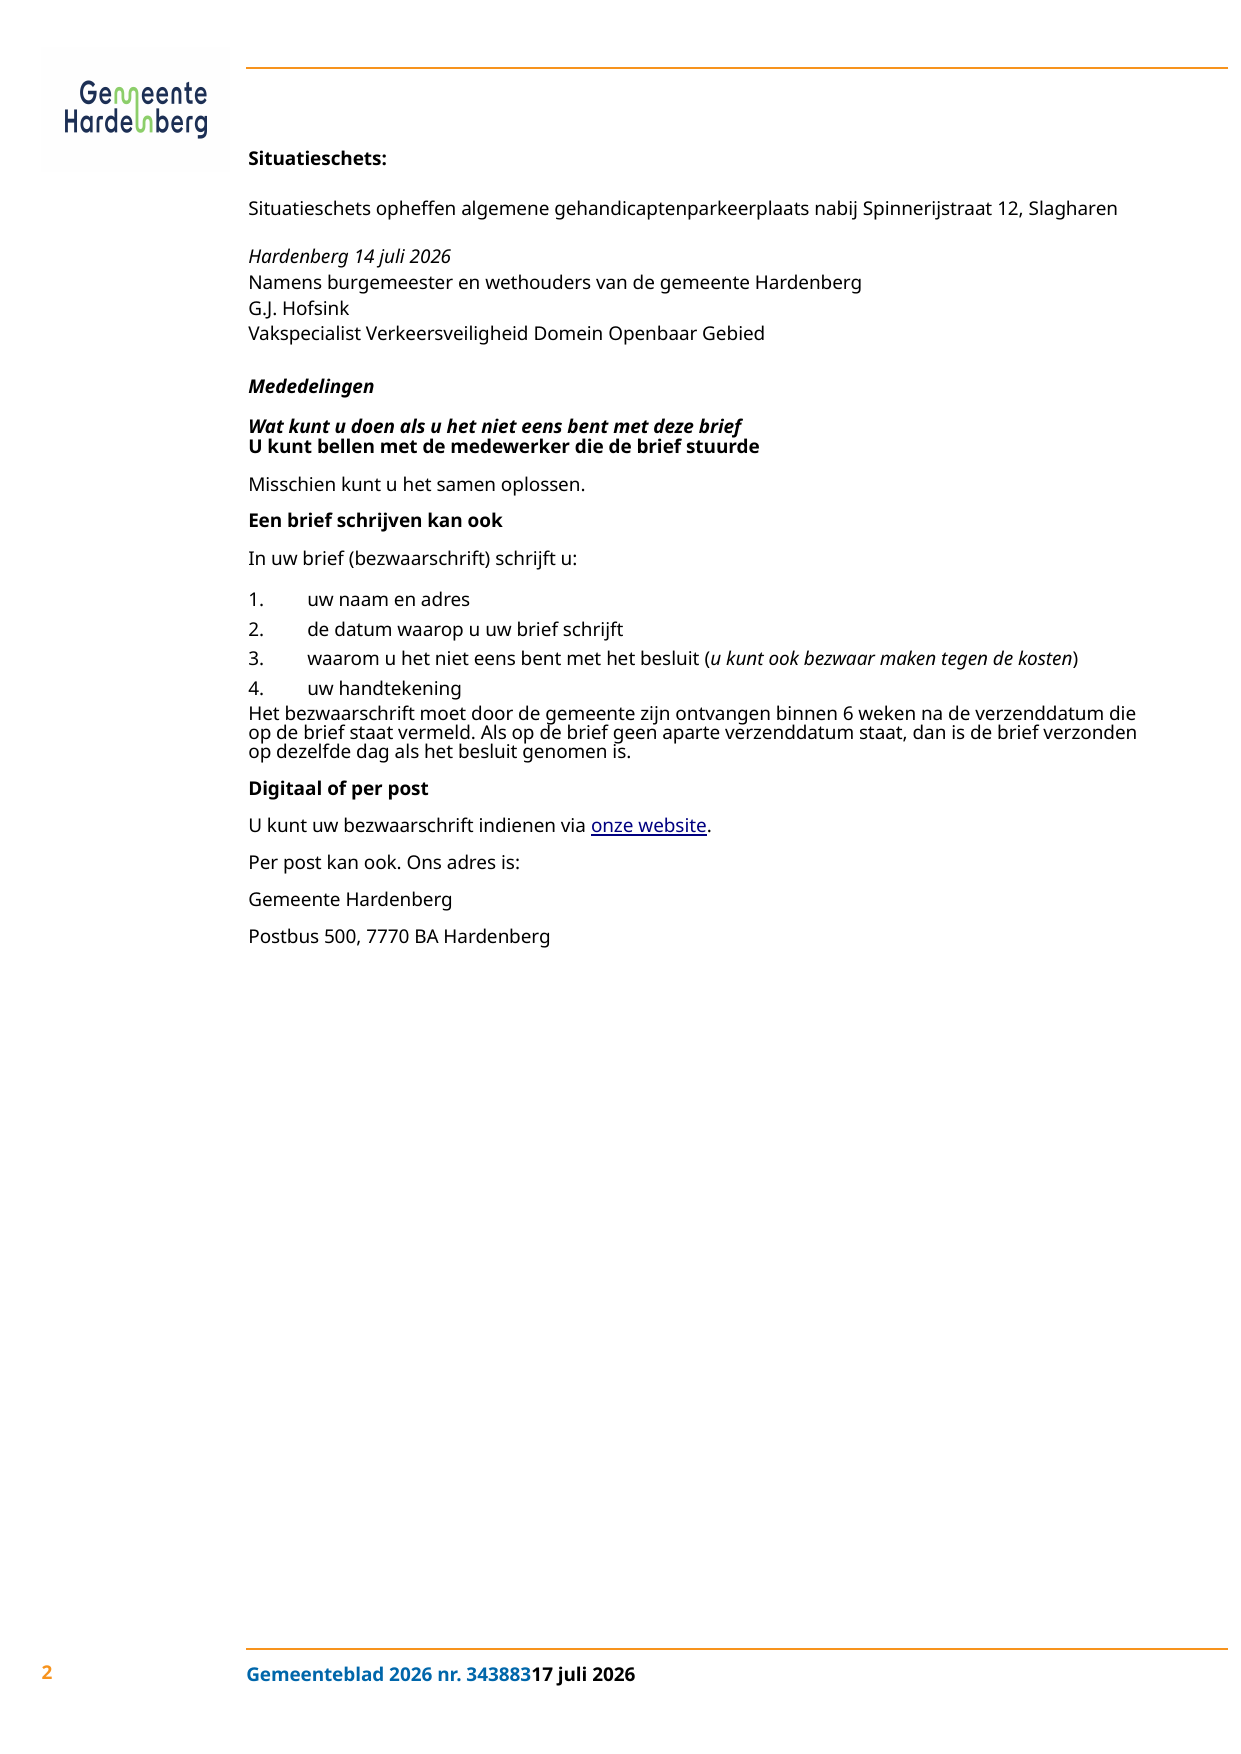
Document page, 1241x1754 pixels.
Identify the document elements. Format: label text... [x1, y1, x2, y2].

text Vakspecialist Verkeersveiligheid Domein Openbaar Gebied [248, 321, 1152, 346]
text Gemeente Hardenberg [248, 891, 1152, 911]
list waarom u het niet eens bent met het besluit (u kunt ook bezwaar maken tegen de kosten) [248, 646, 1152, 671]
list uw naam en adres [248, 586, 1152, 612]
picture [41, 47, 231, 172]
text Situatieschets opheffen algemene gehandicaptenparkeerplaats nabij Spinnerijstraat 12, Slagharen [248, 196, 1152, 221]
text Wat kunt u doen als u het niet eens bent met deze brief [248, 413, 1152, 438]
text Mededelingen [248, 373, 1152, 399]
text Het bezwaarschrift moet door de gemeente zijn ontvangen binnen 6 weken na de verzenddatum die op de brief staat vermeld. Als op de brief geen aparte verzenddatum staat, dan is de brief verzonden op dezelfde dag als het besluit genomen is. [248, 705, 1152, 763]
text Situatieschets: [248, 145, 1152, 171]
text Namens burgemeester en wethouders van de gemeente Hardenberg [248, 269, 1152, 295]
text Hardenberg 14 juli 2026 [248, 243, 1152, 269]
text U kunt uw bezwaarschrift indienen via onze website. [248, 817, 1152, 837]
text Een brief schrijven kan ook [248, 512, 1152, 532]
text U kunt bellen met de medewerker die de brief stuurde [248, 438, 1152, 458]
text Postbus 500, 7770 BA Hardenberg [248, 928, 1152, 947]
text Misschien kunt u het samen oplossen. [248, 476, 1152, 495]
list uw handtekening [248, 675, 1152, 701]
text Per post kan ook. Ons adres is: [248, 854, 1152, 873]
list de datum waarop u uw brief schrijft [248, 616, 1152, 642]
text Digitaal of per post [248, 780, 1152, 799]
text G.J. Hofsink [248, 295, 1152, 321]
text In uw brief (bezwaarschrift) schrijft u: [248, 549, 1152, 569]
